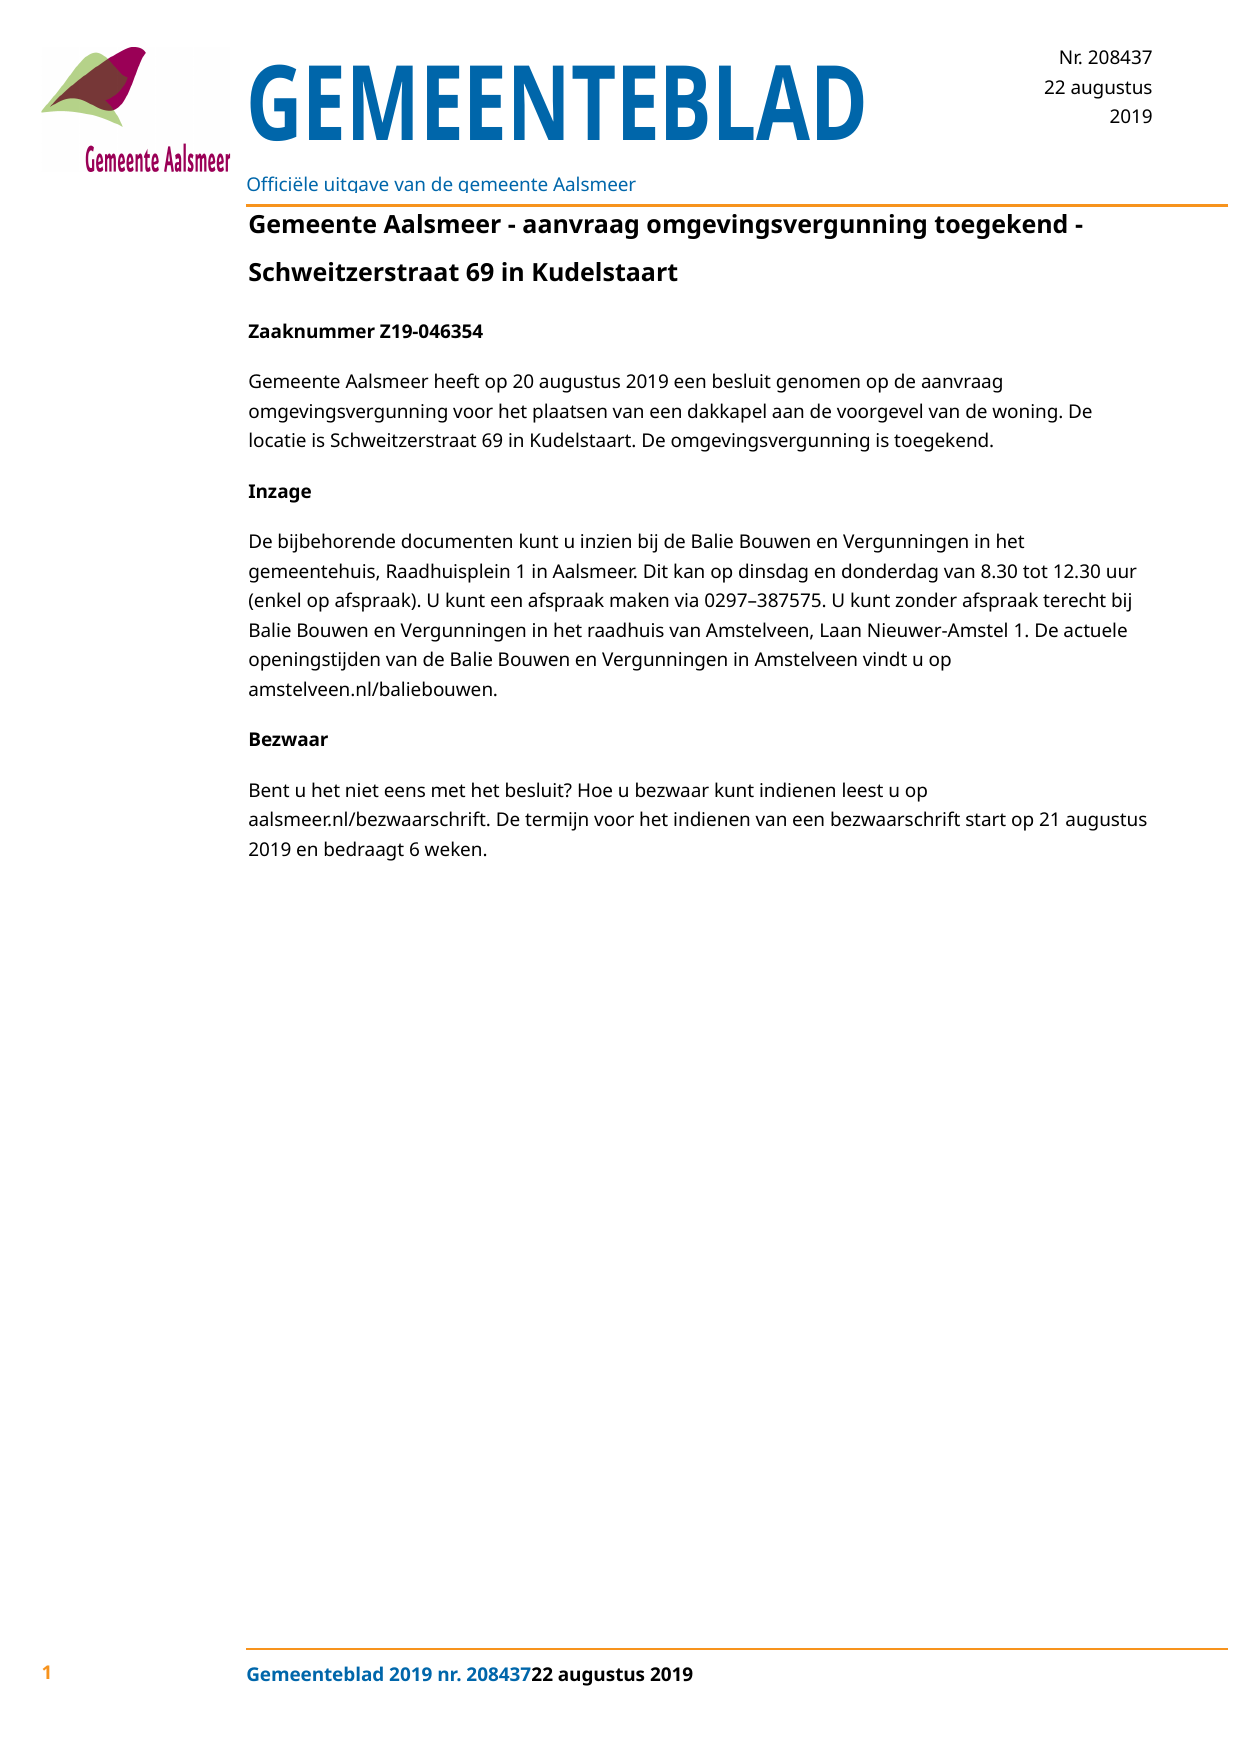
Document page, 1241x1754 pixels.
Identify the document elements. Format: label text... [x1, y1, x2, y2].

text Zaaknummer Z19-046354 [248, 318, 1152, 344]
text De bijbehorende documenten kunt u inzien bij de Balie Bouwen en Vergunningen in het gemeentehuis, Raadhuisplein 1 in Aalsmeer. Dit kan op dinsdag en donderdag van 8.30 tot 12.30 uur (enkel op afspraak). U kunt een afspraak maken via 0297–387575. U kunt zonder afspraak terecht bij Balie Bouwen en Vergunningen in het raadhuis van Amstelveen, Laan Nieuwer-Amstel 1. De actuele openingstijden van de Balie Bouwen en Vergunningen in Amstelveen vindt u op amstelveen.nl/baliebouwen. [248, 528, 1152, 702]
text Gemeente Aalsmeer - aanvraag omgevingsvergunning toegekend - Schweitzerstraat 69 in Kudelstaart [248, 207, 1152, 288]
text Inzage [248, 478, 1152, 504]
text Bent u het niet eens met het besluit? Hoe u bezwaar kunt indienen leest u op aalsmeer.nl/bezwaarschrift. De termijn voor het indienen van een bezwaarschrift start op 21 augustus 2019 en bedraagt 6 weken. [248, 777, 1152, 862]
text Bezwaar [248, 727, 1152, 752]
picture [41, 47, 231, 172]
text Gemeente Aalsmeer heeft op 20 augustus 2019 een besluit genomen op de aanvraag omgevingsvergunning voor het plaatsen van een dakkapel aan de voorgevel van de woning. De locatie is Schweitzerstraat 69 in Kudelstaart. De omgevingsvergunning is toegekend. [248, 368, 1152, 453]
